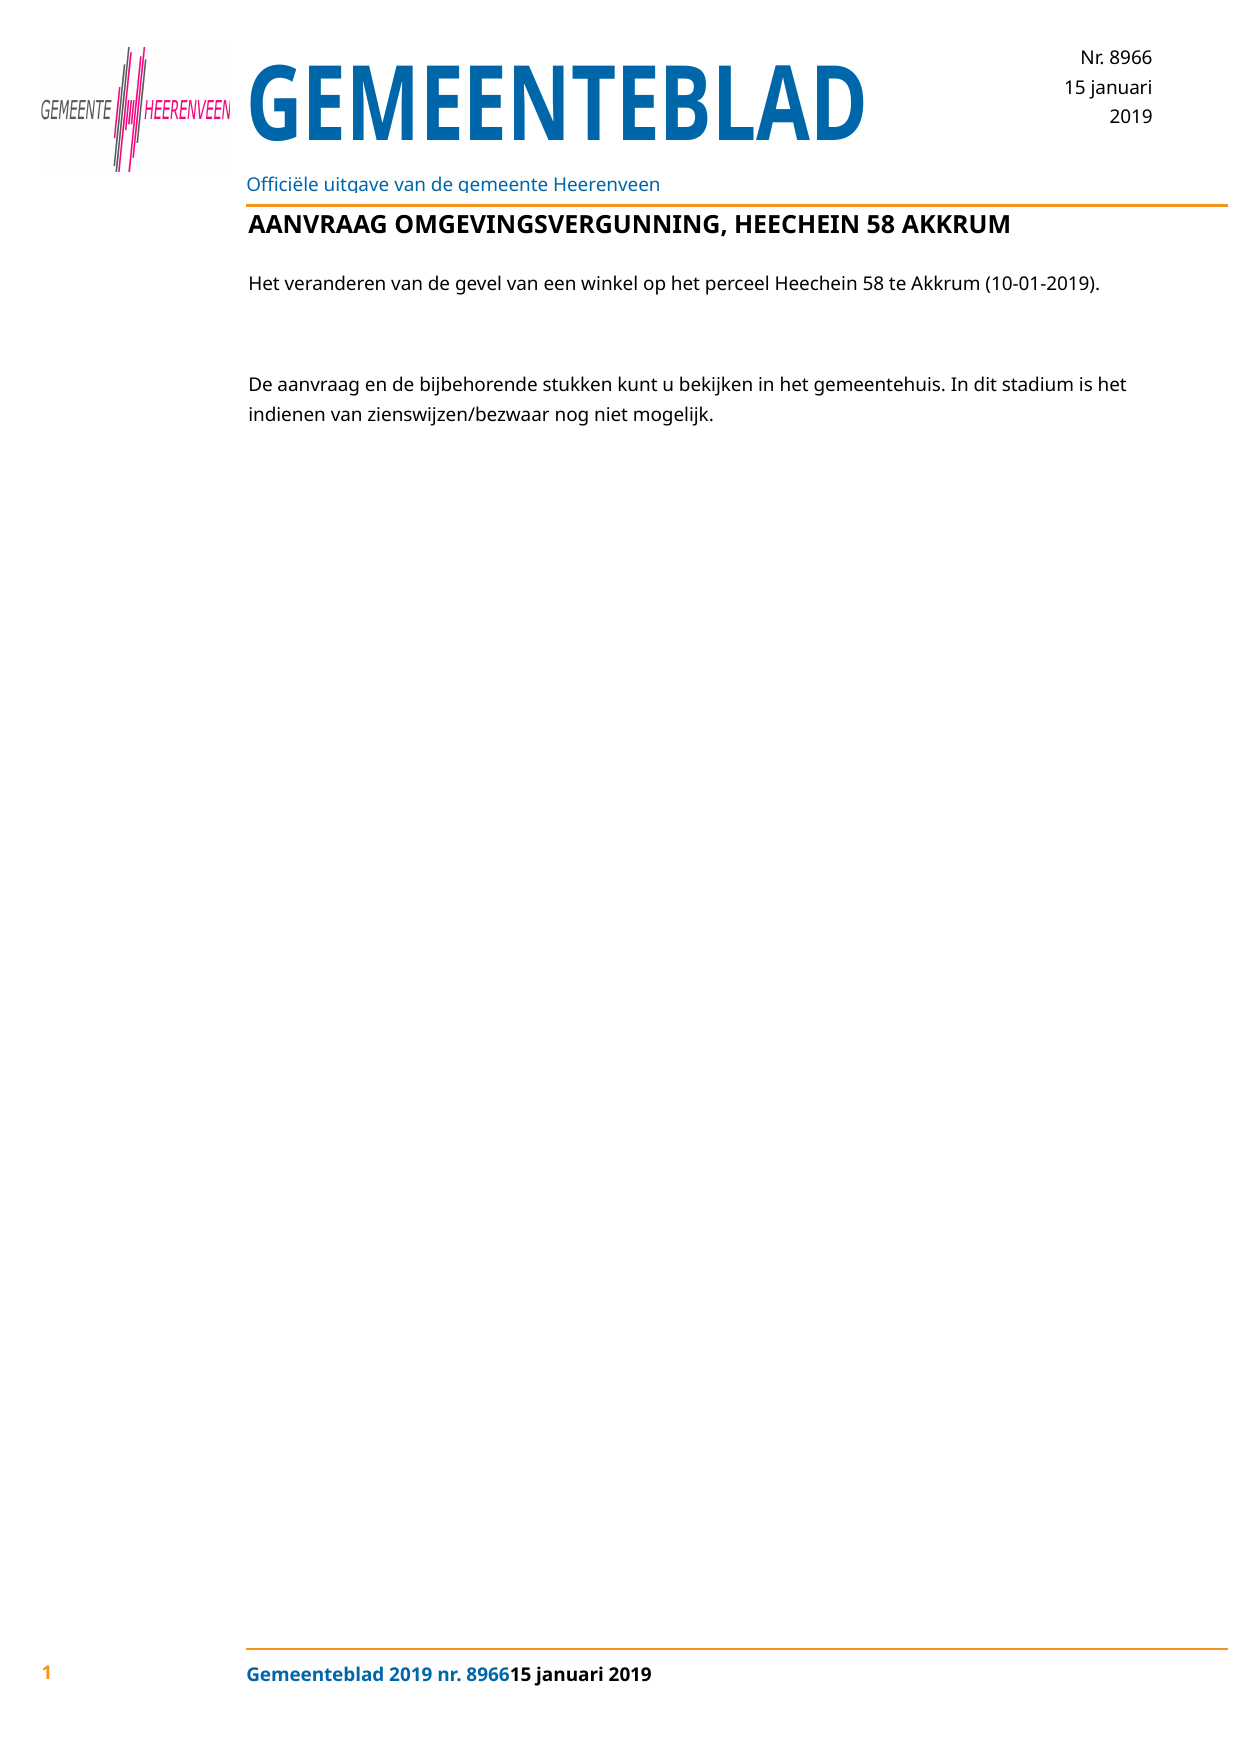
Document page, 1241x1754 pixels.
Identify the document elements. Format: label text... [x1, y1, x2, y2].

text AANVRAAG OMGEVINGSVERGUNNING, HEECHEIN 58 AKKRUM [248, 207, 1152, 241]
text Het veranderen van de gevel van een winkel op het perceel Heechein 58 te Akkrum (10-01-2019). [248, 270, 1152, 296]
picture [41, 47, 231, 172]
text De aanvraag en de bijbehorende stukken kunt u bekijken in het gemeentehuis. In dit stadium is het indienen van zienswijzen/bezwaar nog niet mogelijk. [248, 371, 1152, 426]
